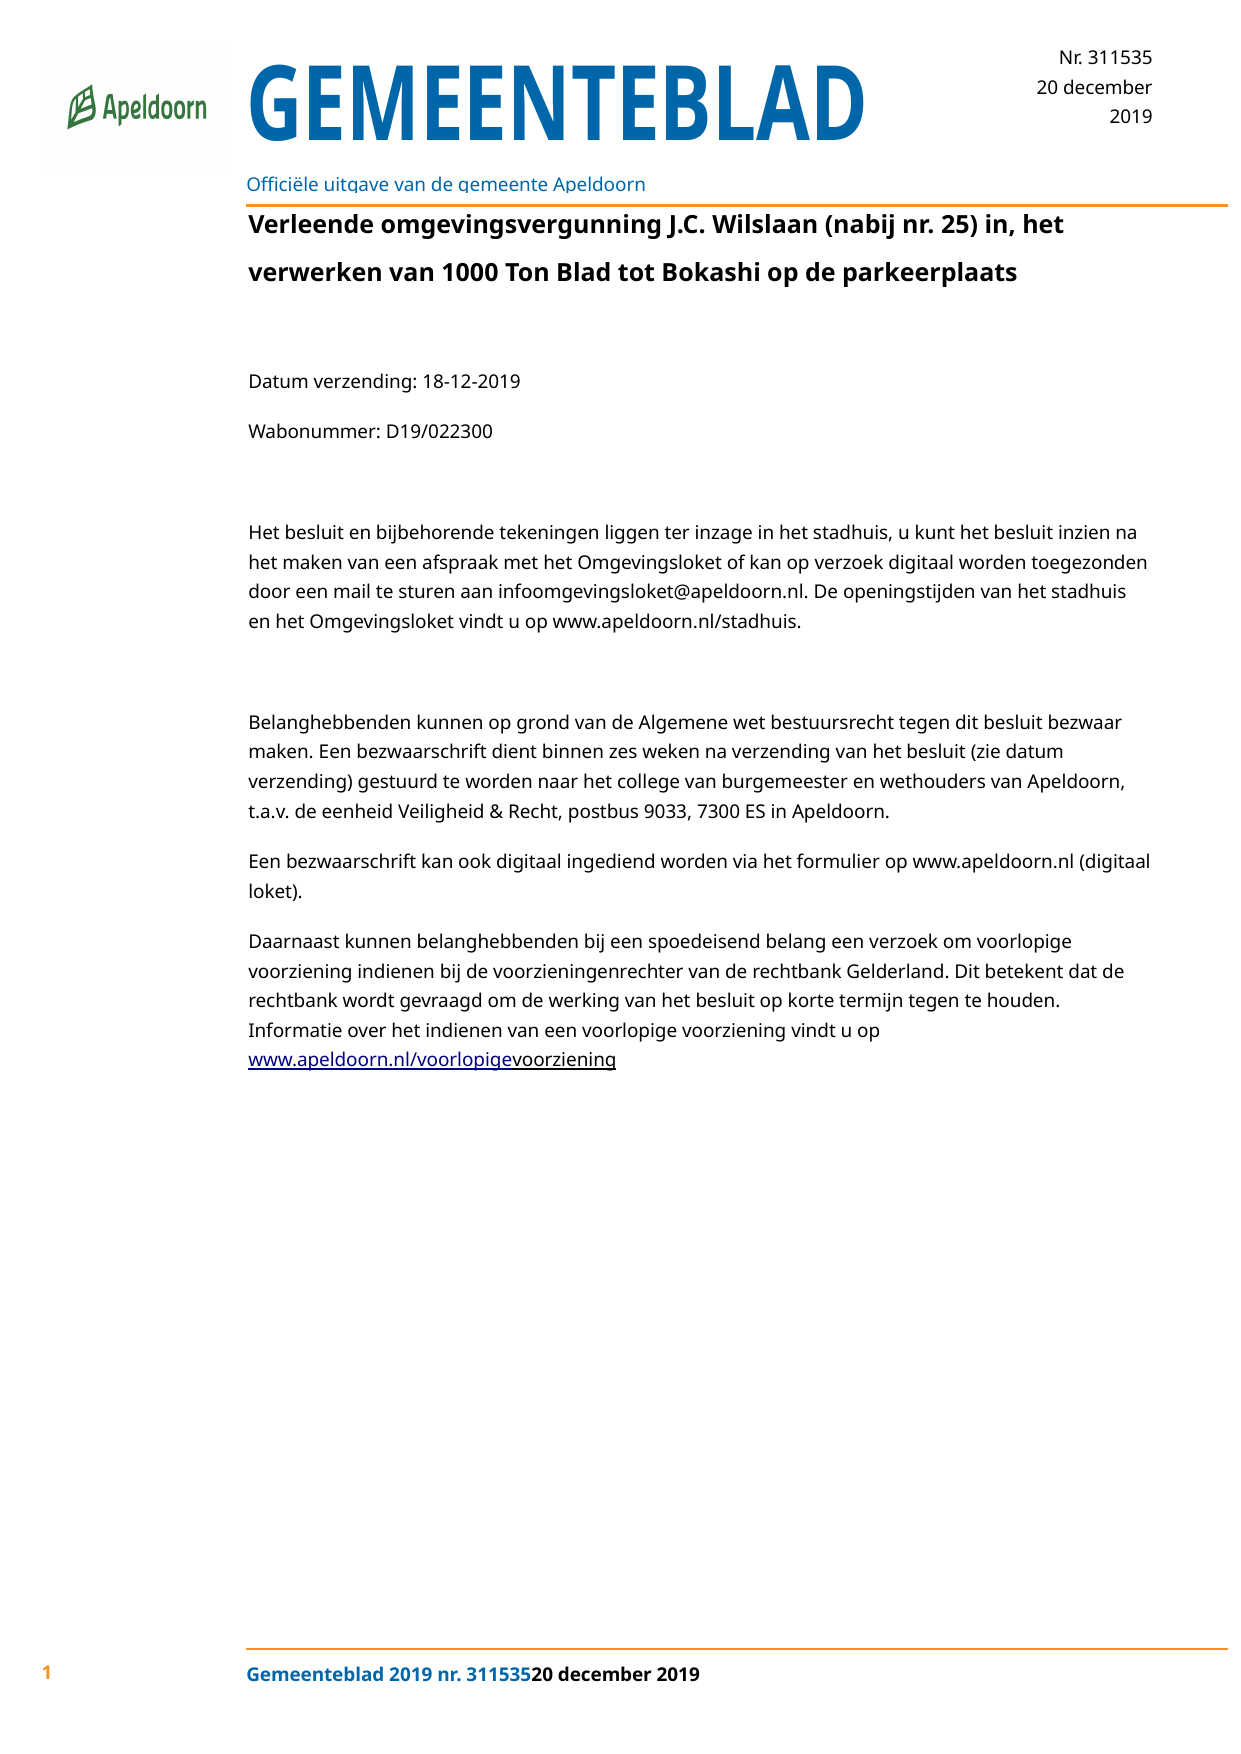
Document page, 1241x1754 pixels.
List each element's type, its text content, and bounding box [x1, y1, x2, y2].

picture [41, 47, 231, 172]
text Een bezwaarschrift kan ook digitaal ingediend worden via het formulier op www.apeldoorn.nl (digitaal loket). [248, 848, 1152, 904]
text Wabonummer: D19/022300 [248, 419, 1152, 444]
text Daarnaast kunnen belanghebbenden bij een spoedeisend belang een verzoek om voorlopige voorziening indienen bij de voorzieningenrechter van de rechtbank Gelderland. Dit betekent dat de rechtbank wordt gevraagd om de werking van het besluit op korte termijn tegen te houden. Informatie over het indienen van een voorlopige voorziening vindt u op www.apeldoorn.nl/voorlopigevoorziening [248, 928, 1152, 1072]
text Belanghebbenden kunnen op grond van de Algemene wet bestuursrecht tegen dit besluit bezwaar maken. Een bezwaarschrift dient binnen zes weken na verzending van het besluit (zie datum verzending) gestuurd te worden naar het college van burgemeester en wethouders van Apeldoorn, t.a.v. de eenheid Veiligheid & Recht, postbus 9033, 7300 ES in Apeldoorn. [248, 709, 1152, 824]
text Datum verzending: 18-12-2019 [248, 368, 1152, 394]
text Het besluit en bijbehorende tekeningen liggen ter inzage in het stadhuis, u kunt het besluit inzien na het maken van een afspraak met het Omgevingsloket of kan op verzoek digitaal worden toegezonden door een mail te sturen aan infoomgevingsloket@apeldoorn.nl. De openingstijden van het stadhuis en het Omgevingsloket vindt u op www.apeldoorn.nl/stadhuis. [248, 519, 1152, 634]
text Verleende omgevingsvergunning J.C. Wilslaan (nabij nr. 25) in, het verwerken van 1000 Ton Blad tot Bokashi op de parkeerplaats [248, 207, 1152, 288]
